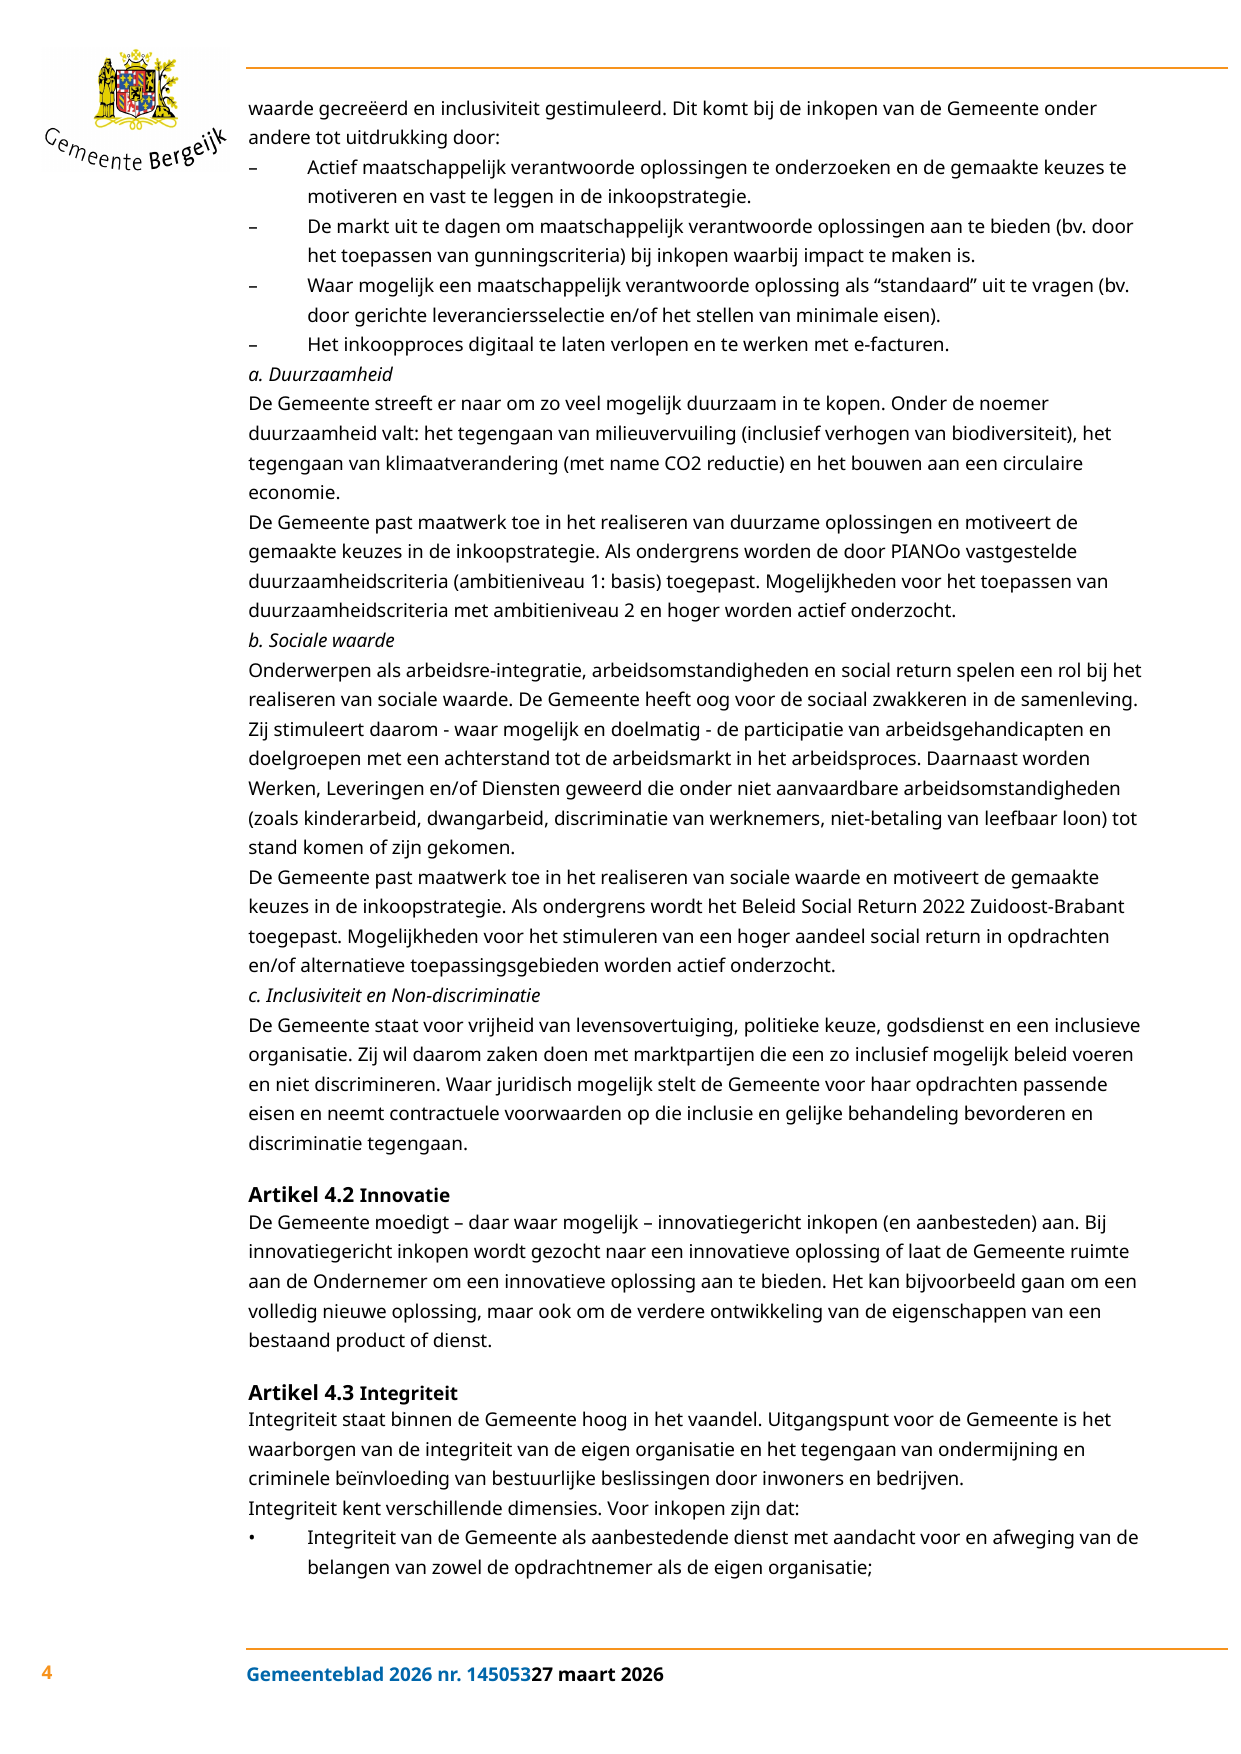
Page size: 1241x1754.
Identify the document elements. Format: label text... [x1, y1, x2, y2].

list Actief maatschappelijk verantwoorde oplossingen te onderzoeken en de gemaakte keuzes te motiveren en vast te leggen in de inkoopstrategie. [248, 154, 1152, 209]
list De markt uit te dagen om maatschappelijk verantwoorde oplossingen aan te bieden (bv. door het toepassen van gunningscriteria) bij inkopen waarbij impact te maken is. [248, 213, 1152, 268]
text De Gemeente staat voor vrijheid van levensovertuiging, politieke keuze, godsdienst en een inclusieve organisatie. Zij wil daarom zaken doen met marktpartijen die een zo inclusief mogelijk beleid voeren en niet discrimineren. Waar juridisch mogelijk stelt de Gemeente voor haar opdrachten passende eisen en neemt contractuele voorwaarden op die inclusie en gelijke behandeling bevorderen en discriminatie tegengaan. [248, 1012, 1152, 1156]
text Integriteit staat binnen de Gemeente hoog in het vaandel. Uitgangspunt voor de Gemeente is het waarborgen van de integriteit van de eigen organisatie en het tegengaan van ondermijning en criminele beïnvloeding van bestuurlijke beslissingen door inwoners en bedrijven. [248, 1406, 1152, 1491]
text Integriteit kent verschillende dimensies. Voor inkopen zijn dat: [248, 1495, 1152, 1521]
text b. Sociale waarde [248, 627, 1152, 653]
list Het inkoopproces digitaal te laten verlopen en te werken met e-facturen. [248, 331, 1152, 357]
text De Gemeente moedigt – daar waar mogelijk – innovatiegericht inkopen (en aanbesteden) aan. Bij innovatiegericht inkopen wordt gezocht naar een innovatieve oplossing of laat de Gemeente ruimte aan de Ondernemer om een innovatieve oplossing aan te bieden. Het kan bijvoorbeeld gaan om een volledig nieuwe oplossing, maar ook om de verdere ontwikkeling van de eigenschappen van een bestaand product of dienst. [248, 1209, 1152, 1353]
picture [41, 47, 231, 172]
text De Gemeente past maatwerk toe in het realiseren van sociale waarde en motiveert de gemaakte keuzes in de inkoopstrategie. Als ondergrens wordt het Beleid Social Return 2022 Zuidoost-Brabant toegepast. Mogelijkheden voor het stimuleren van een hoger aandeel social return in opdrachten en/of alternatieve toepassingsgebieden worden actief onderzocht. [248, 864, 1152, 978]
text a. Duurzaamheid [248, 361, 1152, 387]
text waarde gecreëerd en inclusiviteit gestimuleerd. Dit komt bij de inkopen van de Gemeente onder andere tot uitdrukking door: [248, 95, 1152, 150]
text c. Inclusiviteit en Non-discriminatie [248, 982, 1152, 1008]
text Artikel 4.2 Innovatie [248, 1181, 1152, 1209]
list Integriteit van de Gemeente als aanbestedende dienst met aandacht voor en afweging van de belangen van zowel de opdrachtnemer als de eigen organisatie; [248, 1524, 1152, 1580]
text Artikel 4.3 Integriteit [248, 1378, 1152, 1406]
list Waar mogelijk een maatschappelijk verantwoorde oplossing als “standaard” uit te vragen (bv. door gerichte leveranciersselectie en/of het stellen van minimale eisen). [248, 272, 1152, 328]
text Onderwerpen als arbeidsre-integratie, arbeidsomstandigheden en social return spelen een rol bij het realiseren van sociale waarde. De Gemeente heeft oog voor de sociaal zwakkeren in de samenleving. Zij stimuleert daarom - waar mogelijk en doelmatig - de participatie van arbeidsgehandicapten en doelgroepen met een achterstand tot de arbeidsmarkt in het arbeidsproces. Daarnaast worden Werken, Leveringen en/of Diensten geweerd die onder niet aanvaardbare arbeidsomstandigheden (zoals kinderarbeid, dwangarbeid, discriminatie van werknemers, niet-betaling van leefbaar loon) tot stand komen of zijn gekomen. [248, 657, 1152, 860]
text De Gemeente streeft er naar om zo veel mogelijk duurzaam in te kopen. Onder de noemer duurzaamheid valt: het tegengaan van milieuvervuiling (inclusief verhogen van biodiversiteit), het tegengaan van klimaatverandering (met name CO2 reductie) en het bouwen aan een circulaire economie. [248, 391, 1152, 505]
text De Gemeente past maatwerk toe in het realiseren van duurzame oplossingen en motiveert de gemaakte keuzes in de inkoopstrategie. Als ondergrens worden de door PIANOo vastgestelde duurzaamheidscriteria (ambitieniveau 1: basis) toegepast. Mogelijkheden voor het toepassen van duurzaamheidscriteria met ambitieniveau 2 en hoger worden actief onderzocht. [248, 509, 1152, 623]
